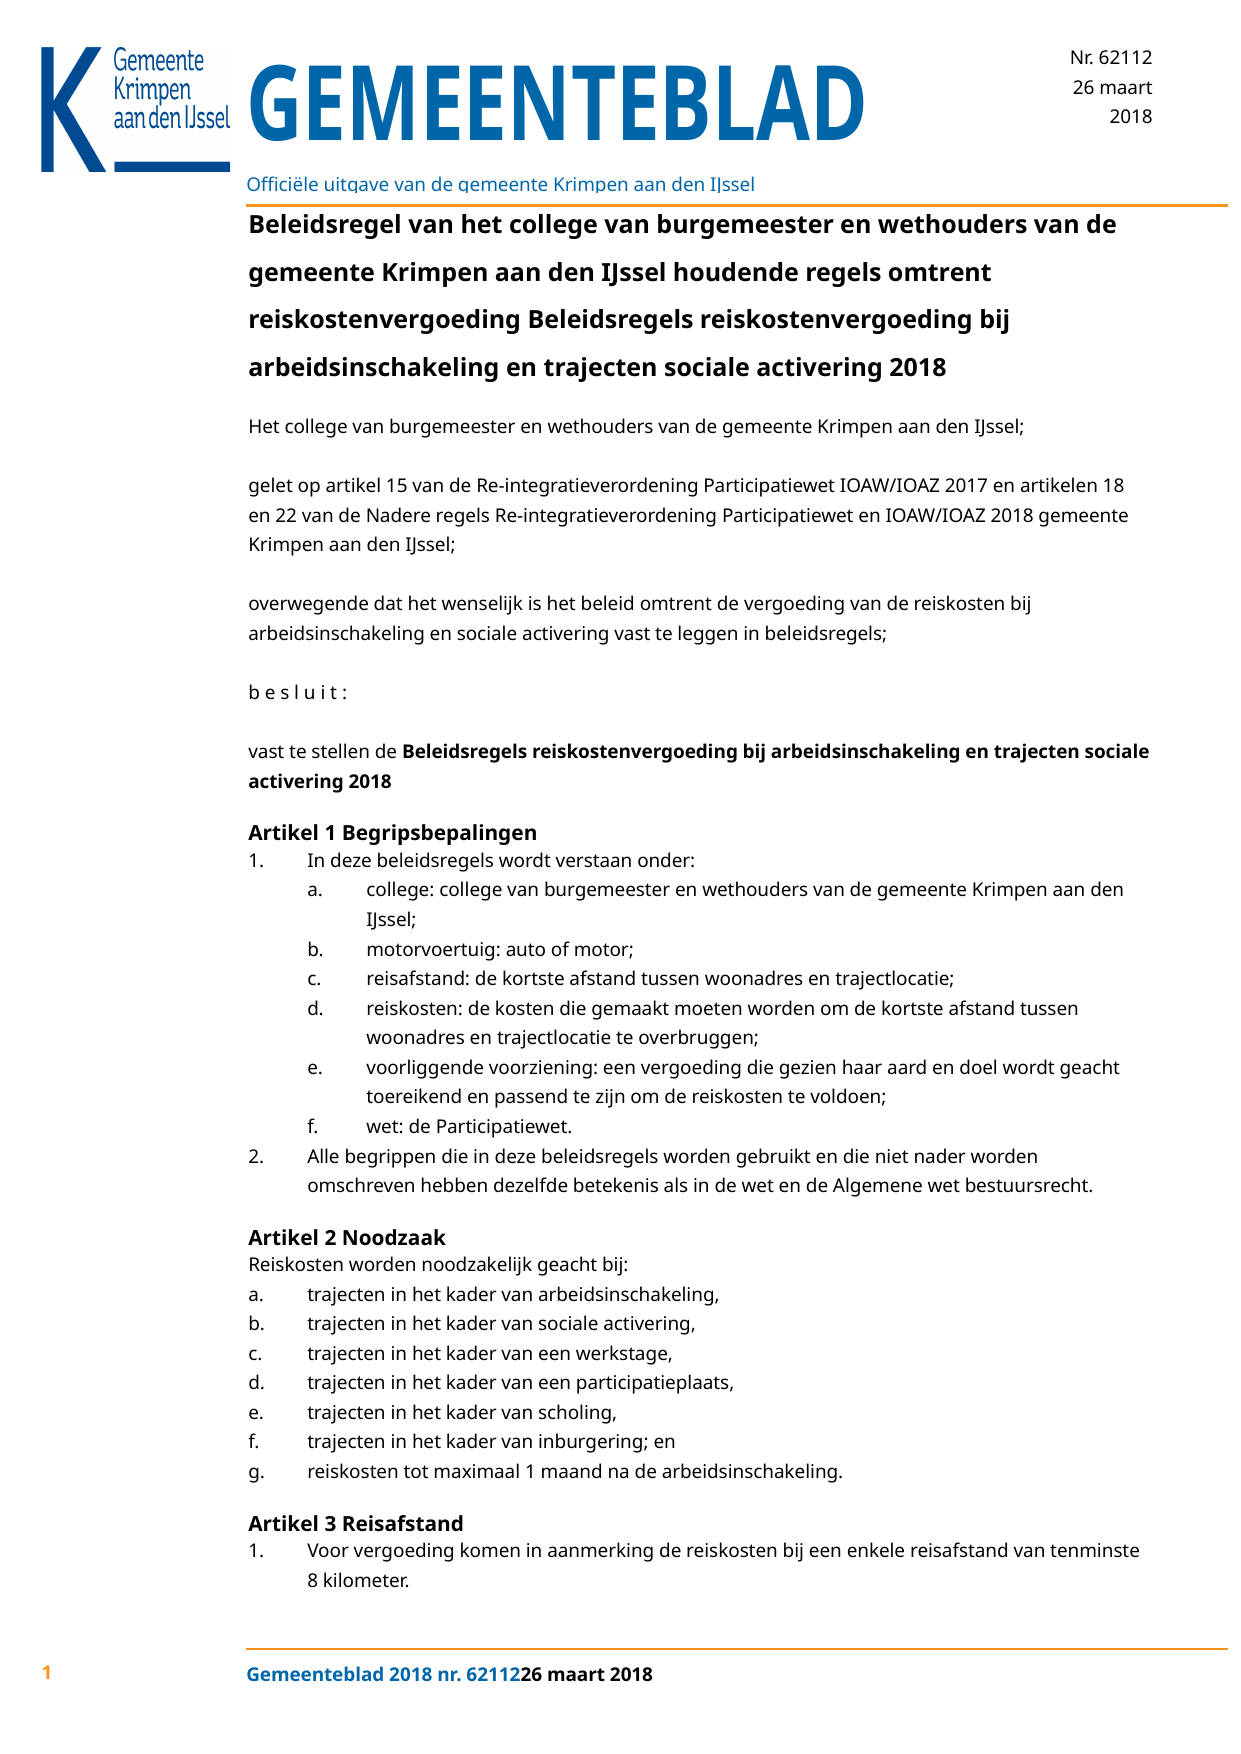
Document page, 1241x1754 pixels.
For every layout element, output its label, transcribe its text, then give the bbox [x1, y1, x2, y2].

text vast te stellen de Beleidsregels reiskostenvergoeding bij arbeidsinschakeling en trajecten sociale activering 2018 [248, 738, 1152, 794]
list trajecten in het kader van een participatieplaats, [248, 1369, 1152, 1395]
text Reiskosten worden noodzakelijk geacht bij: [248, 1251, 1152, 1277]
list trajecten in het kader van arbeidsinschakeling, [248, 1281, 1152, 1307]
list reiskosten: de kosten die gemaakt moeten worden om de kortste afstand tussen woonadres en trajectlocatie te overbruggen; [307, 995, 1152, 1050]
list college: college van burgemeester en wethouders van de gemeente Krimpen aan den IJssel; [307, 877, 1152, 932]
list Voor vergoeding komen in aanmerking de reiskosten bij een enkele reisafstand van tenminste 8 kilometer. [248, 1537, 1152, 1592]
text b e s l u i t : [248, 679, 1152, 705]
text Artikel 1 Begripsbepalingen [248, 818, 1152, 847]
list trajecten in het kader van scholing, [248, 1399, 1152, 1425]
list trajecten in het kader van inburgering; en [248, 1429, 1152, 1454]
picture [41, 47, 231, 172]
list Alle begrippen die in deze beleidsregels worden gebruikt en die niet nader worden omschreven hebben dezelfde betekenis als in de wet en de Algemene wet bestuursrecht. [248, 1143, 1152, 1198]
text Artikel 2 Noodzaak [248, 1223, 1152, 1251]
list trajecten in het kader van sociale activering, [248, 1310, 1152, 1336]
text Artikel 3 Reisafstand [248, 1509, 1152, 1537]
list motorvoertuig: auto of motor; [307, 936, 1152, 961]
text Beleidsregel van het college van burgemeester en wethouders van de gemeente Krimpen aan den IJssel houdende regels omtrent reiskostenvergoeding Beleidsregels reiskostenvergoeding bij arbeidsinschakeling en trajecten sociale activering 2018 [248, 207, 1152, 384]
list voorliggende voorziening: een vergoeding die gezien haar aard en doel wordt geacht toereikend en passend te zijn om de reiskosten te voldoen; [307, 1054, 1152, 1109]
text overwegende dat het wenselijk is het beleid omtrent de vergoeding van de reiskosten bij arbeidsinschakeling en sociale activering vast te leggen in beleidsregels; [248, 591, 1152, 646]
list In deze beleidsregels wordt verstaan onder: [248, 847, 1152, 873]
list reiskosten tot maximaal 1 maand na de arbeidsinschakeling. [248, 1458, 1152, 1484]
list wet: de Participatiewet. [307, 1113, 1152, 1139]
list trajecten in het kader van een werkstage, [248, 1340, 1152, 1366]
text gelet op artikel 15 van de Re-integratieverordening Participatiewet IOAW/IOAZ 2017 en artikelen 18 en 22 van de Nadere regels Re-integratieverordening Participatiewet en IOAW/IOAZ 2018 gemeente Krimpen aan den IJssel; [248, 472, 1152, 557]
text Het college van burgemeester en wethouders van de gemeente Krimpen aan den IJssel; [248, 413, 1152, 439]
list reisafstand: de kortste afstand tussen woonadres en trajectlocatie; [307, 965, 1152, 991]
